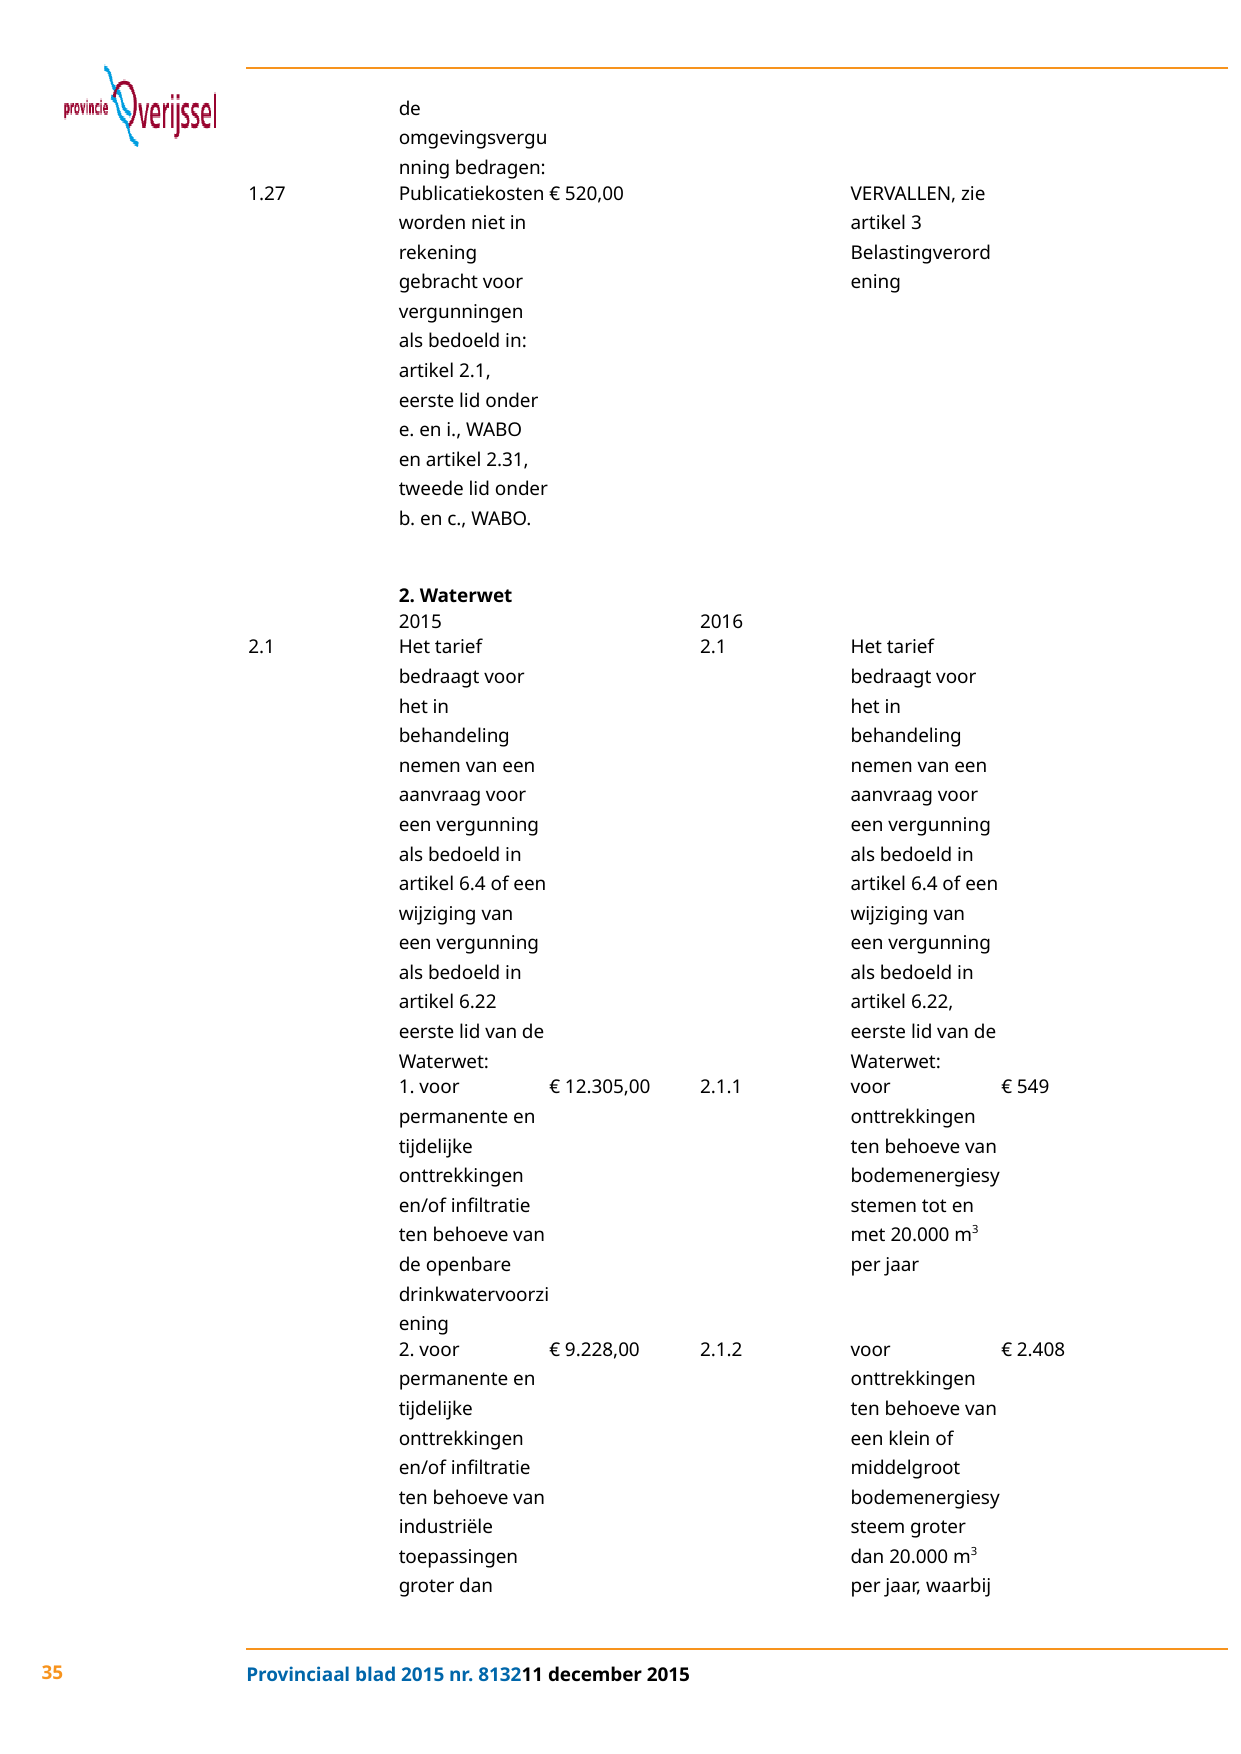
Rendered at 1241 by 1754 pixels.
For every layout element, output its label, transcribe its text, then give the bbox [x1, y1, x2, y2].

table_cell [850, 531, 1001, 557]
table_cell [248, 531, 398, 557]
table_cell [850, 557, 1001, 582]
table_cell [248, 582, 398, 608]
table_cell € 520,00 [549, 180, 700, 531]
table_cell 2.1.2 [700, 1336, 850, 1598]
table_cell € 549 [1001, 1074, 1152, 1336]
table_cell [399, 557, 549, 582]
table_cell [1001, 95, 1152, 180]
table_cell [549, 634, 700, 1074]
table_cell [1001, 531, 1152, 557]
table_cell 2.1 [248, 634, 398, 1074]
table_cell [248, 1336, 398, 1598]
table_cell [700, 557, 850, 582]
table_cell € 12.305,00 [549, 1074, 700, 1336]
table_cell [1001, 180, 1152, 531]
table_cell [549, 608, 700, 634]
table_cell [700, 95, 850, 180]
table_cell 2.1 [700, 634, 850, 1074]
table_cell 2016 [700, 608, 850, 634]
table_cell [1001, 634, 1152, 1074]
table_cell Publicatiekosten worden niet in rekening gebracht voor vergunningen als bedoeld in: artikel 2.1, eerste lid onder e. en i., WABO en artikel 2.31, tweede lid onder b. en c., WABO. [399, 180, 549, 531]
table_cell [399, 531, 549, 557]
table_cell 2015 [399, 608, 549, 634]
table_cell [700, 582, 850, 608]
table_cell Het tarief bedraagt voor het in behandeling nemen van een aanvraag voor een vergunning als bedoeld in artikel 6.4 of een wijziging van een vergunning als bedoeld in artikel 6.22, eerste lid van de Waterwet: [850, 634, 1001, 1074]
table_cell de omgevingsvergunning bedragen: [399, 95, 549, 180]
table_cell [248, 1074, 398, 1336]
table_cell Het tarief bedraagt voor het in behandeling nemen van een aanvraag voor een vergunning als bedoeld in artikel 6.4 of een wijziging van een vergunning als bedoeld in artikel 6.22 eerste lid van de Waterwet: [399, 634, 549, 1074]
table_cell [248, 608, 398, 634]
table_cell 2.1.1 [700, 1074, 850, 1336]
table_cell [549, 531, 700, 557]
table_cell [700, 531, 850, 557]
table_cell [1001, 557, 1152, 582]
table_cell [549, 95, 700, 180]
table_cell € 9.228,00 [549, 1336, 700, 1598]
table_cell 1. voor permanente en tijdelijke onttrekkingen en/of infiltratie ten behoeve van de openbare drinkwatervoorziening [399, 1074, 549, 1336]
table_cell 2. Waterwet [399, 582, 549, 608]
table_cell [549, 557, 700, 582]
table_cell VERVALLEN, zie artikel 3 Belastingverordening [850, 180, 1001, 531]
table_cell [700, 180, 850, 531]
table_cell [850, 95, 1001, 180]
table_cell voor onttrekkingen ten behoeve van bodemenergiesystemen tot en met 20.000 m3 per jaar [850, 1074, 1001, 1336]
table_cell [248, 557, 398, 582]
table_cell [549, 582, 700, 608]
table_cell 2. voor permanente en tijdelijke onttrekkingen en/of infiltratie ten behoeve van industriële toepassingen groter dan [399, 1336, 549, 1598]
table_cell € 2.408 [1001, 1336, 1152, 1598]
table_cell 1.27 [248, 180, 398, 531]
table_cell [248, 95, 398, 180]
table_cell voor onttrekkingen ten behoeve van een klein of middelgroot bodemenergiesysteem groter dan 20.000 m3 per jaar, waarbij [850, 1336, 1001, 1598]
picture [41, 47, 231, 172]
